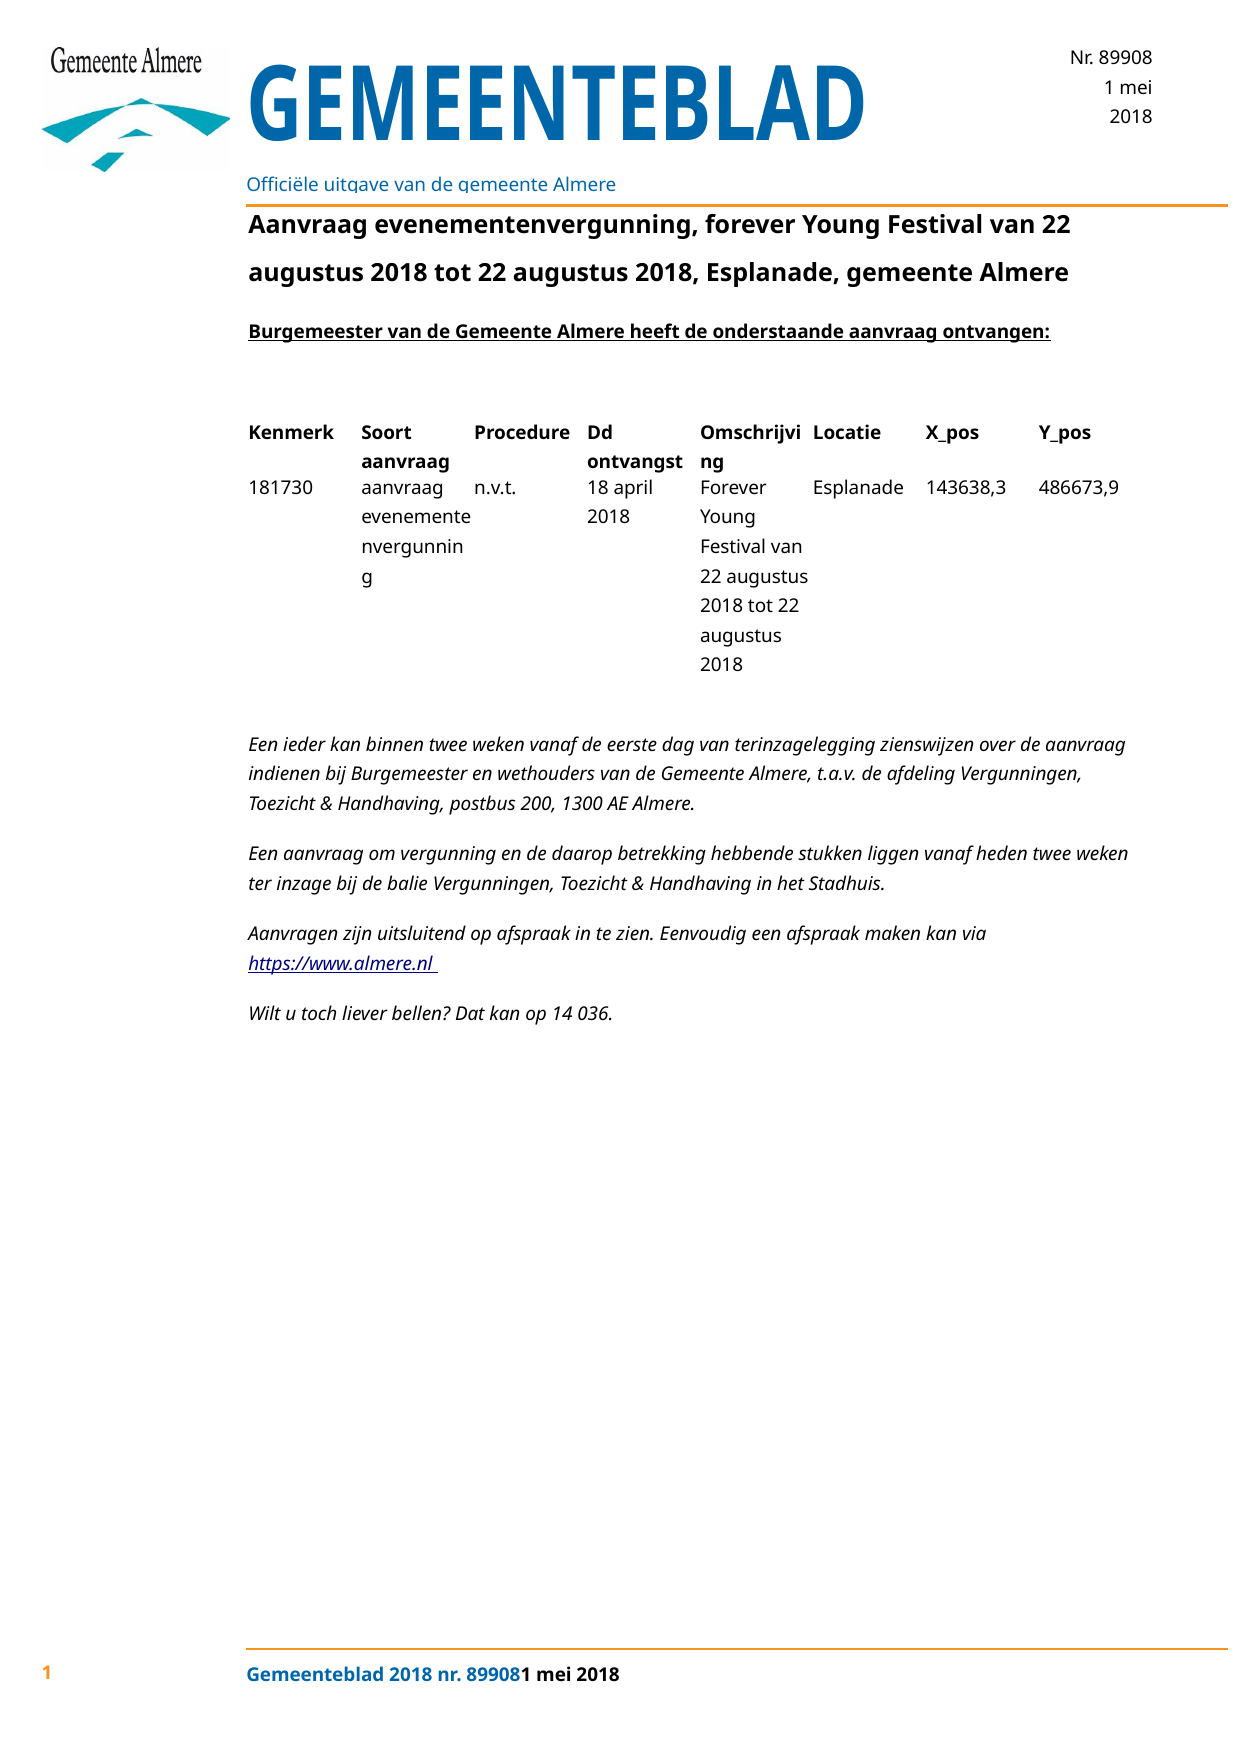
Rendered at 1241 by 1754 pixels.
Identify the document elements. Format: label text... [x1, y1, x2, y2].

table_cell Forever Young Festival van 22 augustus 2018 tot 22 augustus 2018 [700, 474, 813, 677]
table_header Kenmerk [248, 419, 361, 474]
table_cell aanvraag evenementenvergunning [361, 474, 474, 677]
table_cell 18 april 2018 [587, 474, 700, 677]
table_header Dd ontvangst [587, 419, 700, 474]
table_header Procedure [474, 419, 587, 474]
table_header Locatie [813, 419, 926, 474]
table_header Y_pos [1039, 419, 1152, 474]
text Burgemeester van de Gemeente Almere heeft de onderstaande aanvraag ontvangen: [248, 318, 1152, 344]
table_header X_pos [926, 419, 1038, 474]
table_header Soort aanvraag [361, 419, 474, 474]
table_cell 181730 [248, 474, 361, 677]
table_cell Esplanade [813, 474, 926, 677]
picture [41, 47, 231, 172]
table_header Omschrijving [700, 419, 813, 474]
table_cell 486673,9 [1039, 474, 1152, 677]
table_cell 143638,3 [926, 474, 1038, 677]
table_cell n.v.t. [474, 474, 587, 677]
text Een aanvraag om vergunning en de daarop betrekking hebbende stukken liggen vanaf heden twee weken ter inzage bij de balie Vergunningen, Toezicht & Handhaving in het Stadhuis. [248, 841, 1152, 896]
text Aanvraag evenementenvergunning, forever Young Festival van 22 augustus 2018 tot 22 augustus 2018, Esplanade, gemeente Almere [248, 207, 1152, 288]
text Een ieder kan binnen twee weken vanaf de eerste dag van terinzagelegging zienswijzen over de aanvraag indienen bij Burgemeester en wethouders van de Gemeente Almere, t.a.v. de afdeling Vergunningen, Toezicht & Handhaving, postbus 200, 1300 AE Almere. [248, 731, 1152, 816]
text Aanvragen zijn uitsluitend op afspraak in te zien. Eenvoudig een afspraak maken kan via https://www.almere.nl [248, 921, 1152, 976]
text Wilt u toch liever bellen? Dat kan op 14 036. [248, 1001, 1152, 1026]
